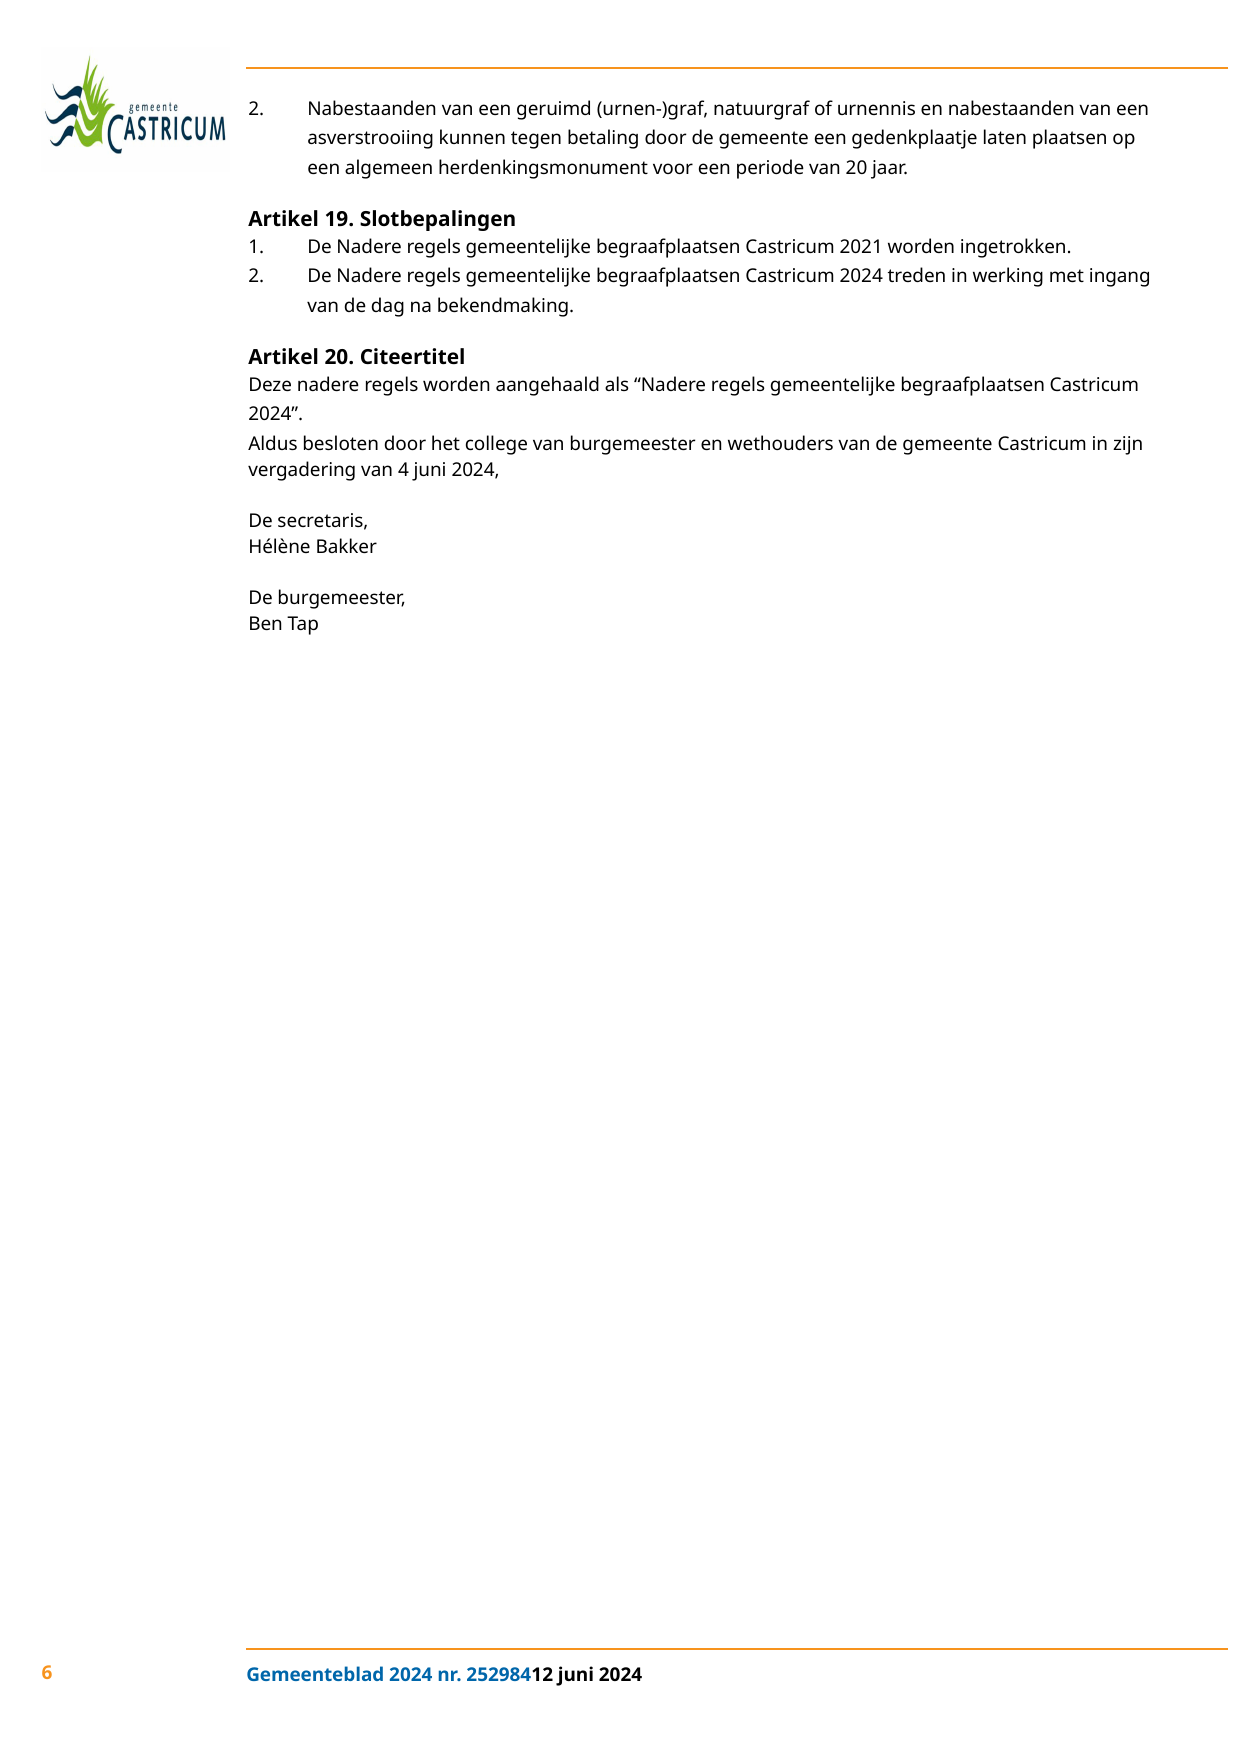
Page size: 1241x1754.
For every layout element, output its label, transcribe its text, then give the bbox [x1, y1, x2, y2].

text Artikel 20. Citeertitel [248, 342, 1152, 371]
text Hélène Bakker [248, 533, 1152, 559]
text Aldus besloten door het college van burgemeester en wethouders van de gemeente Castricum in zijn vergadering van 4 juni 2024, [248, 430, 1152, 481]
text De secretaris, [248, 507, 1152, 533]
text Deze nadere regels worden aangehaald als “Nadere regels gemeentelijke begraafplaatsen Castricum 2024”. [248, 371, 1152, 426]
list Nabestaanden van een geruimd (urnen-)graf, natuurgraf of urnennis en nabestaanden van een asverstrooiing kunnen tegen betaling door de gemeente een gedenkplaatje laten plaatsen op een algemeen herdenkingsmonument voor een periode van 20 jaar. [248, 95, 1152, 180]
list De Nadere regels gemeentelijke begraafplaatsen Castricum 2024 treden in werking met ingang van de dag na bekendmaking. [248, 262, 1152, 318]
text Ben Tap [248, 610, 1152, 636]
picture [41, 47, 231, 172]
list De Nadere regels gemeentelijke begraafplaatsen Castricum 2021 worden ingetrokken. [248, 233, 1152, 258]
text Artikel 19. Slotbepalingen [248, 204, 1152, 233]
text De burgemeester, [248, 584, 1152, 610]
